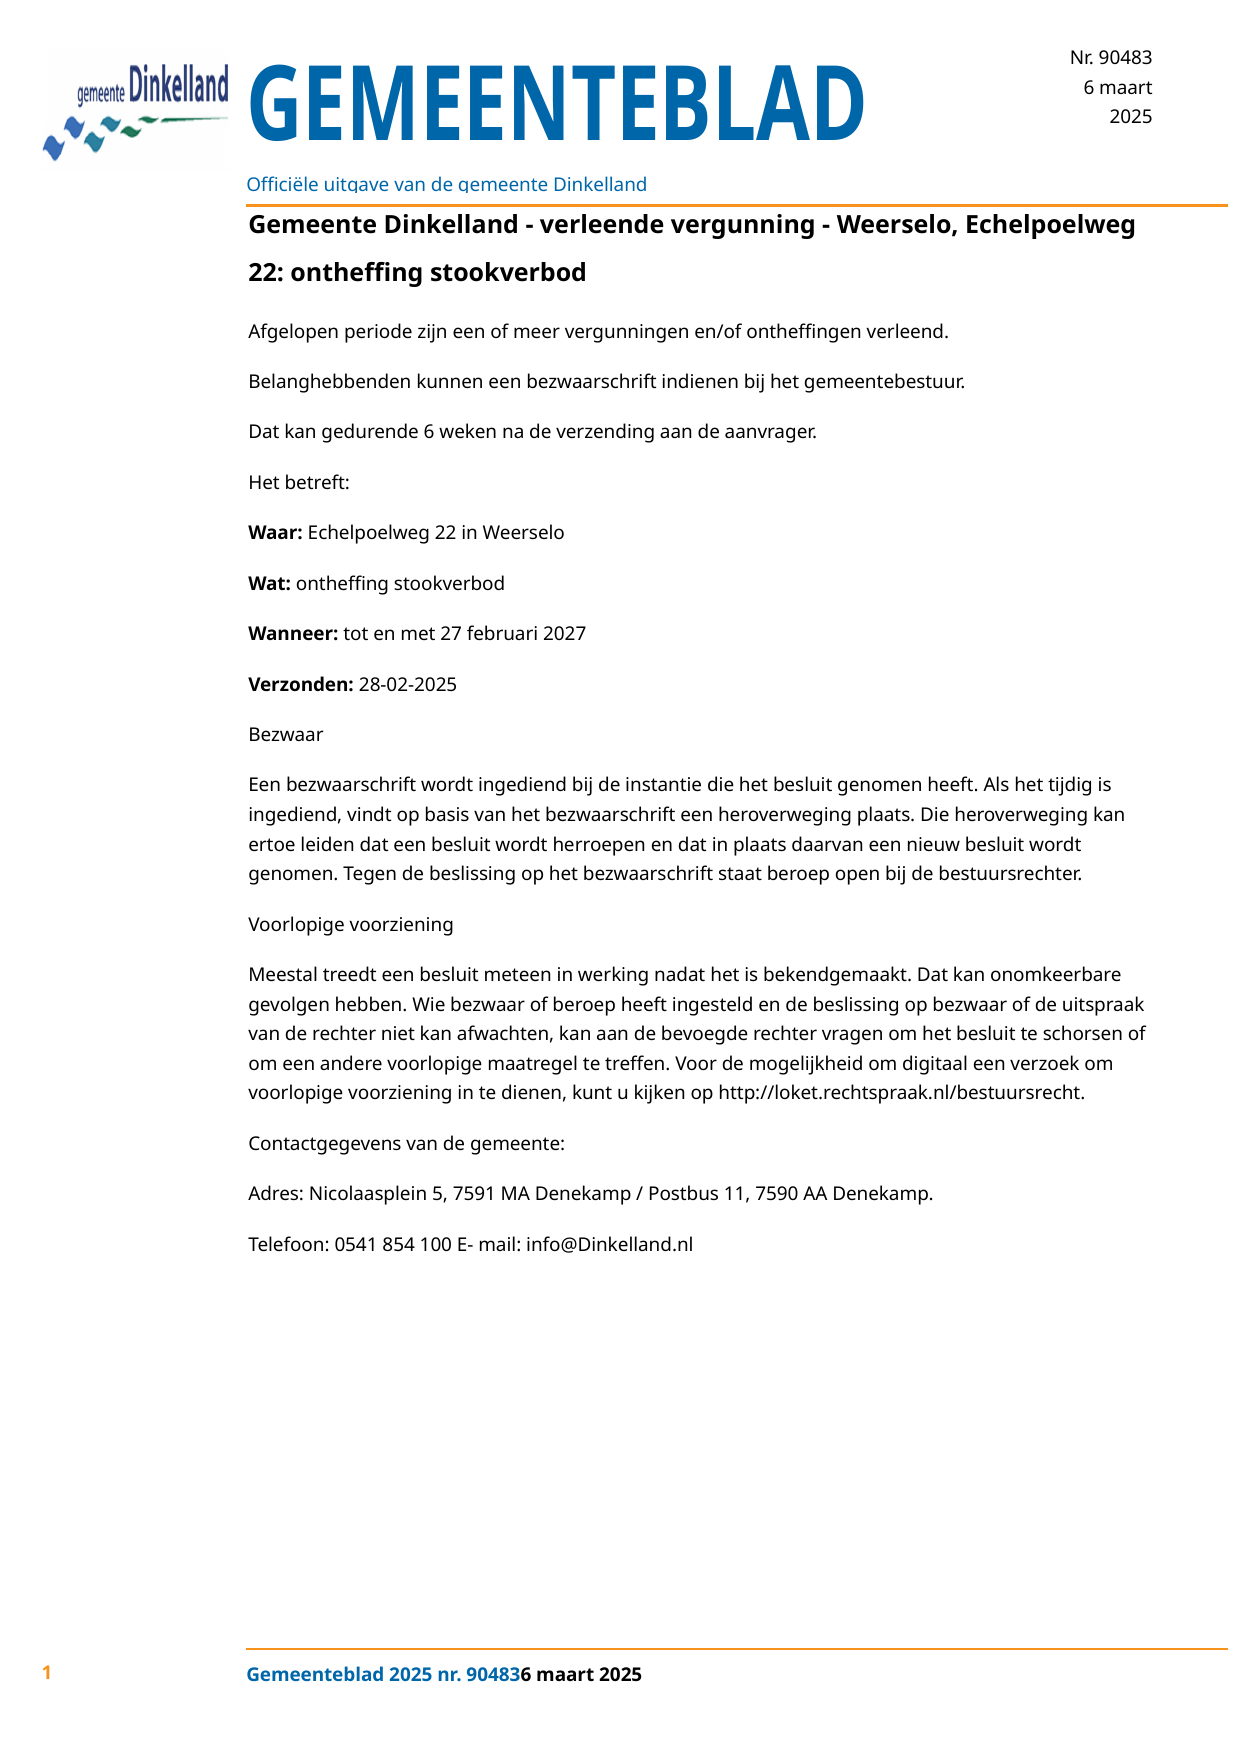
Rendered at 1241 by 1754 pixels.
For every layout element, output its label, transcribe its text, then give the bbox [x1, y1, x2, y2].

text Telefoon: 0541 854 100 E- mail: info@Dinkelland.nl [248, 1231, 1152, 1257]
text Wanneer: tot en met 27 februari 2027 [248, 620, 1152, 646]
text Dat kan gedurende 6 weken na de verzending aan de aanvrager. [248, 419, 1152, 444]
picture [41, 47, 231, 172]
text Gemeente Dinkelland - verleende vergunning - Weerselo, Echelpoelweg 22: ontheffing stookverbod [248, 207, 1152, 288]
text Meestal treedt een besluit meteen in werking nadat het is bekendgemaakt. Dat kan onomkeerbare gevolgen hebben. Wie bezwaar of beroep heeft ingesteld en de beslissing op bezwaar of de uitspraak van de rechter niet kan afwachten, kan aan de bevoegde rechter vragen om het besluit te schorsen of om een andere voorlopige maatregel te treffen. Voor de mogelijkheid om digitaal een verzoek om voorlopige voorziening in te dienen, kunt u kijken op http://loket.rechtspraak.nl/bestuursrecht. [248, 961, 1152, 1105]
text Het betreft: [248, 469, 1152, 495]
text Contactgegevens van de gemeente: [248, 1130, 1152, 1156]
text Afgelopen periode zijn een of meer vergunningen en/of ontheffingen verleend. [248, 318, 1152, 344]
text Belanghebbenden kunnen een bezwaarschrift indienen bij het gemeentebestuur. [248, 368, 1152, 394]
text Verzonden: 28-02-2025 [248, 671, 1152, 697]
text Voorlopige voorziening [248, 911, 1152, 937]
text Een bezwaarschrift wordt ingediend bij de instantie die het besluit genomen heeft. Als het tijdig is ingediend, vindt op basis van het bezwaarschrift een heroverweging plaats. Die heroverweging kan ertoe leiden dat een besluit wordt herroepen en dat in plaats daarvan een nieuw besluit wordt genomen. Tegen de beslissing op het bezwaarschrift staat beroep open bij de bestuursrechter. [248, 772, 1152, 886]
text Wat: ontheffing stookverbod [248, 570, 1152, 596]
text Bezwaar [248, 721, 1152, 747]
text Adres: Nicolaasplein 5, 7591 MA Denekamp / Postbus 11, 7590 AA Denekamp. [248, 1180, 1152, 1206]
text Waar: Echelpoelweg 22 in Weerselo [248, 519, 1152, 545]
